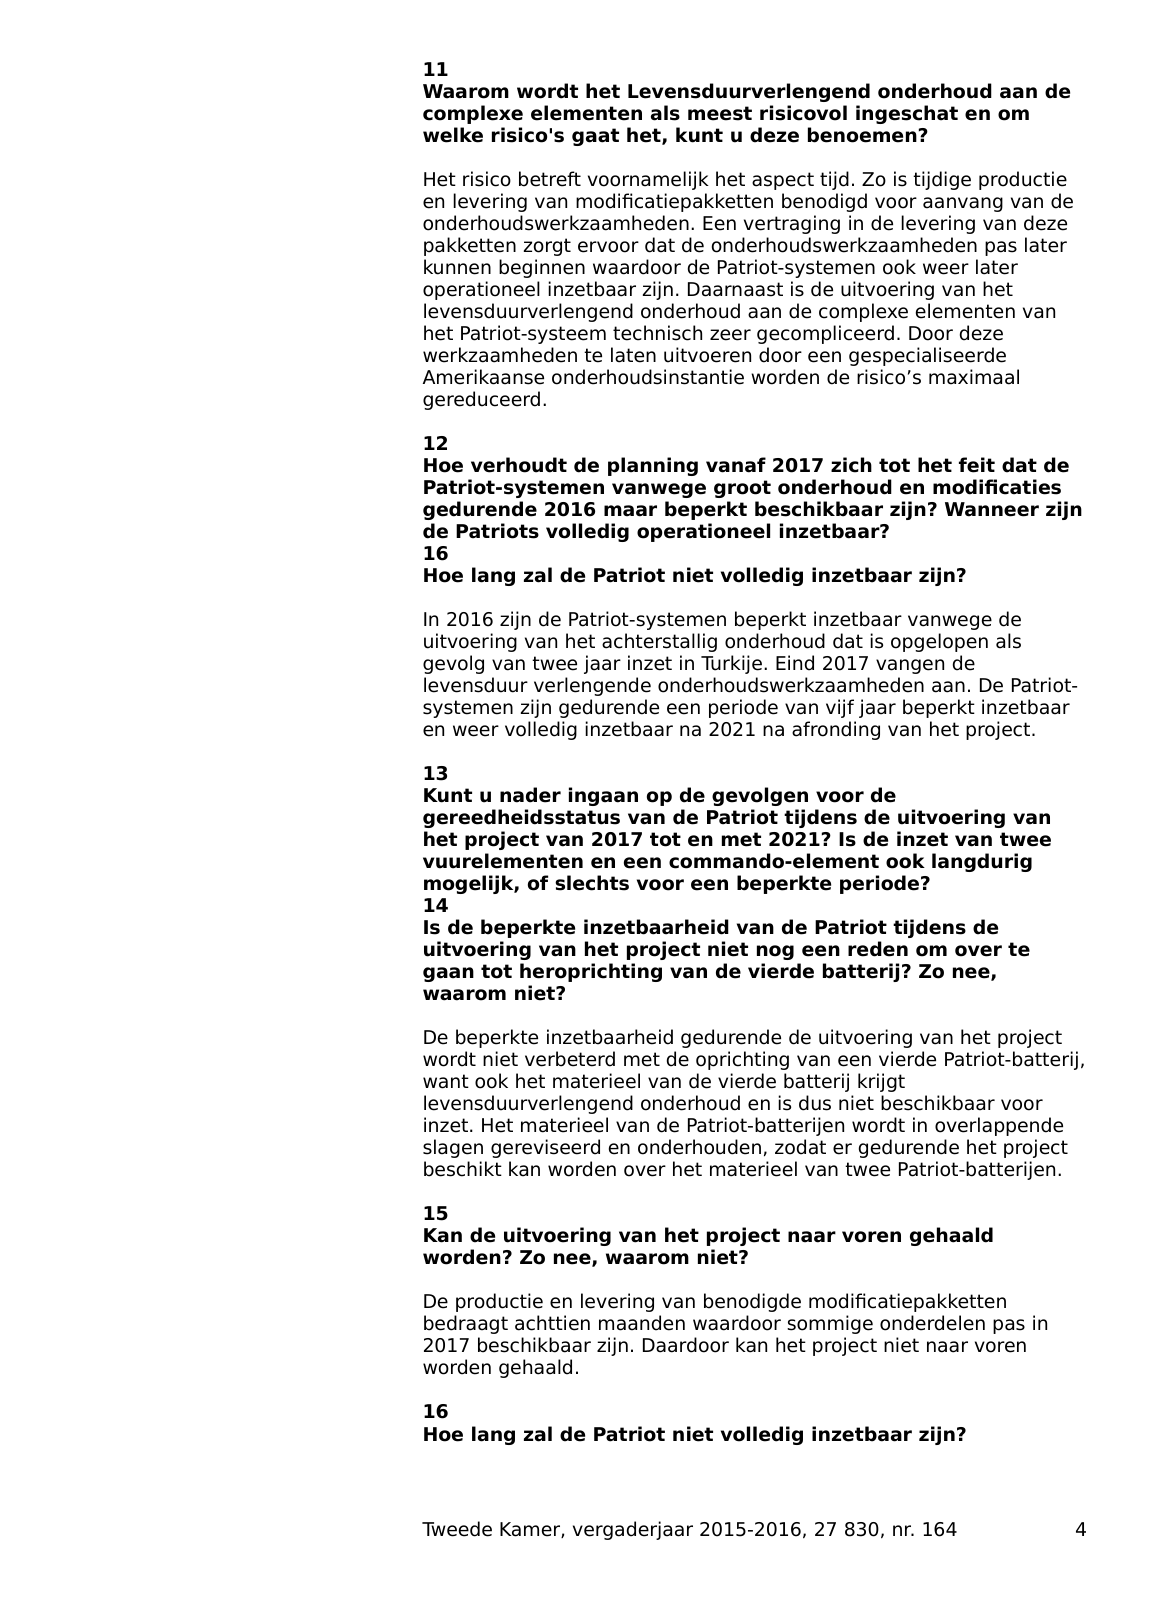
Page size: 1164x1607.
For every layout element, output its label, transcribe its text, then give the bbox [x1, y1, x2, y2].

text 11 [422, 59, 1087, 81]
text Hoe lang zal de Patriot niet volledig inzetbaar zijn? [422, 1423, 1087, 1445]
text Hoe lang zal de Patriot niet volledig inzetbaar zijn? [422, 565, 1087, 587]
text 13 [422, 763, 1087, 785]
text 16 [422, 1401, 1087, 1423]
text Kunt u nader ingaan op de gevolgen voor de gereedheidsstatus van de Patriot tijdens de uitvoering van het project van 2017 tot en met 2021? Is de inzet van twee vuurelementen en een commando-element ook langdurig mogelijk, of slechts voor een beperkte periode? [422, 785, 1087, 895]
text Is de beperkte inzetbaarheid van de Patriot tijdens de uitvoering van het project niet nog een reden om over te gaan tot heroprichting van de vierde batterij? Zo nee, waarom niet? [422, 917, 1087, 1005]
text 16 [422, 543, 1087, 565]
text 14 [422, 895, 1087, 917]
text Het risico betreft voornamelijk het aspect tijd. Zo is tijdige productie en levering van modificatiepakketten benodigd voor aanvang van de onderhoudswerkzaamheden. Een vertraging in de levering van deze pakketten zorgt ervoor dat de onderhoudswerkzaamheden pas later kunnen beginnen waardoor de Patriot-systemen ook weer later operationeel inzetbaar zijn. Daarnaast is de uitvoering van het levensduurverlengend onderhoud aan de complexe elementen van het Patriot-systeem technisch zeer gecompliceerd. Door deze werkzaamheden te laten uitvoeren door een gespecialiseerde Amerikaanse onderhoudsinstantie worden de risico’s maximaal gereduceerd. [422, 169, 1087, 411]
text 15 [422, 1203, 1087, 1225]
text 12 [422, 433, 1087, 455]
text Waarom wordt het Levensduurverlengend onderhoud aan de complexe elementen als meest risicovol ingeschat en om welke risico's gaat het, kunt u deze benoemen? [422, 81, 1087, 147]
text Kan de uitvoering van het project naar voren gehaald worden? Zo nee, waarom niet? [422, 1225, 1087, 1269]
text Hoe verhoudt de planning vanaf 2017 zich tot het feit dat de Patriot-systemen vanwege groot onderhoud en modificaties gedurende 2016 maar beperkt beschikbaar zijn? Wanneer zijn de Patriots volledig operationeel inzetbaar? [422, 455, 1087, 543]
text De productie en levering van benodigde modificatiepakketten bedraagt achttien maanden waardoor sommige onderdelen pas in 2017 beschikbaar zijn. Daardoor kan het project niet naar voren worden gehaald. [422, 1291, 1087, 1379]
text In 2016 zijn de Patriot-systemen beperkt inzetbaar vanwege de uitvoering van het achterstallig onderhoud dat is opgelopen als gevolg van twee jaar inzet in Turkije. Eind 2017 vangen de levensduur verlengende onderhoudswerkzaamheden aan. De Patriot-systemen zijn gedurende een periode van vijf jaar beperkt inzetbaar en weer volledig inzetbaar na 2021 na afronding van het project. [422, 609, 1087, 741]
text De beperkte inzetbaarheid gedurende de uitvoering van het project wordt niet verbeterd met de oprichting van een vierde Patriot-batterij, want ook het materieel van de vierde batterij krijgt levensduurverlengend onderhoud en is dus niet beschikbaar voor inzet. Het materieel van de Patriot-batterijen wordt in overlappende slagen gereviseerd en onderhouden, zodat er gedurende het project beschikt kan worden over het materieel van twee Patriot-batterijen. [422, 1027, 1087, 1181]
